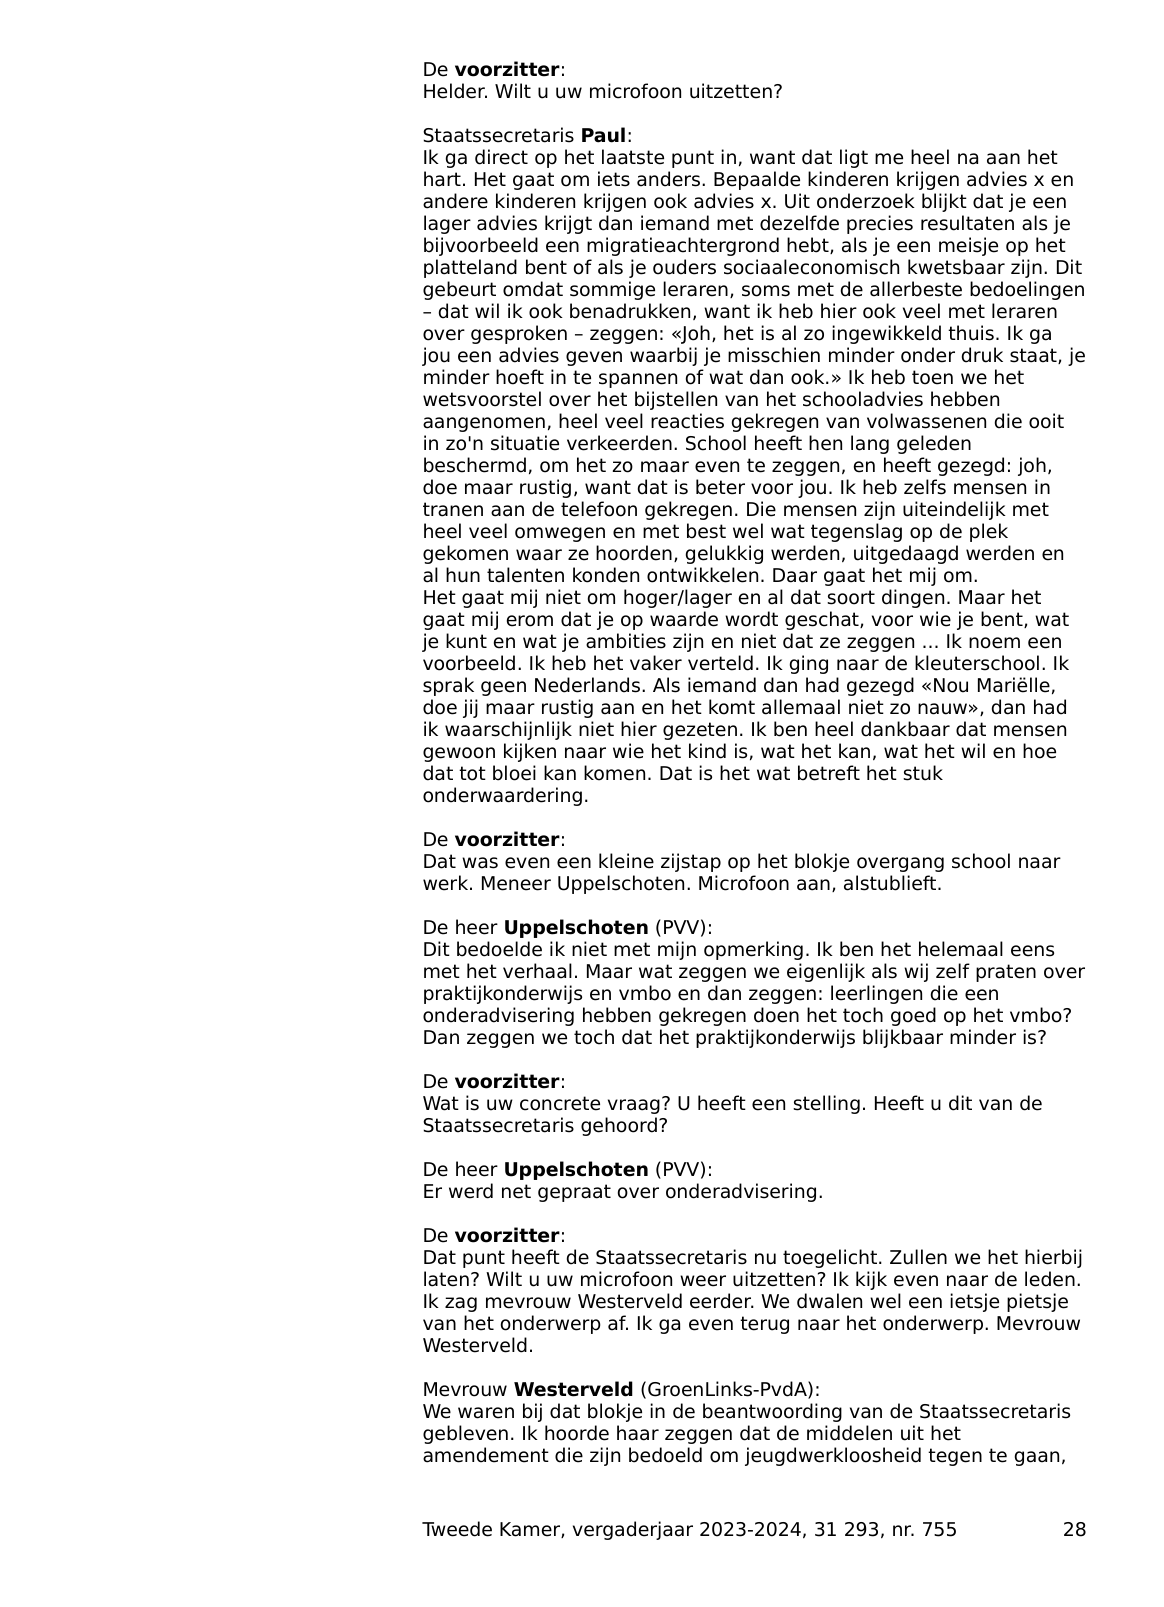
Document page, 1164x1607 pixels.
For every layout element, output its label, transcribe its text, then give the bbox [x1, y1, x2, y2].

text Helder. Wilt u uw microfoon uitzetten? [422, 81, 1087, 103]
text Dat punt heeft de Staatssecretaris nu toegelicht. Zullen we het hierbij laten? Wilt u uw microfoon weer uitzetten? Ik kijk even naar de leden. Ik zag mevrouw Westerveld eerder. We dwalen wel een ietsje pietsje van het onderwerp af. Ik ga even terug naar het onderwerp. Mevrouw Westerveld. [422, 1247, 1087, 1357]
text Dat was even een kleine zijstap op het blokje overgang school naar werk. Meneer Uppelschoten. Microfoon aan, alstublieft. [422, 851, 1087, 895]
text Er werd net gepraat over onderadvisering. [422, 1181, 1087, 1203]
text De heer Uppelschoten (PVV): [422, 917, 1087, 939]
text De heer Uppelschoten (PVV): [422, 1159, 1087, 1181]
text Mevrouw Westerveld (GroenLinks-PvdA): [422, 1379, 1087, 1401]
text Dit bedoelde ik niet met mijn opmerking. Ik ben het helemaal eens met het verhaal. Maar wat zeggen we eigenlijk als wij zelf praten over praktijkonderwijs en vmbo en dan zeggen: leerlingen die een onderadvisering hebben gekregen doen het toch goed op het vmbo? Dan zeggen we toch dat het praktijkonderwijs blijkbaar minder is? [422, 939, 1087, 1049]
text De voorzitter: [422, 1071, 1087, 1093]
text We waren bij dat blokje in de beantwoording van de Staatssecretaris gebleven. Ik hoorde haar zeggen dat de middelen uit het amendement die zijn bedoeld om jeugdwerkloosheid tegen te gaan, [422, 1401, 1087, 1467]
text Wat is uw concrete vraag? U heeft een stelling. Heeft u dit van de Staatssecretaris gehoord? [422, 1093, 1087, 1137]
text De voorzitter: [422, 59, 1087, 81]
text De voorzitter: [422, 1225, 1087, 1247]
text De voorzitter: [422, 829, 1087, 851]
text Het gaat mij niet om hoger/lager en al dat soort dingen. Maar het gaat mij erom dat je op waarde wordt geschat, voor wie je bent, wat je kunt en wat je ambities zijn en niet dat ze zeggen ... Ik noem een voorbeeld. Ik heb het vaker verteld. Ik ging naar de kleuterschool. Ik sprak geen Nederlands. Als iemand dan had gezegd «Nou Mariëlle, doe jij maar rustig aan en het komt allemaal niet zo nauw», dan had ik waarschijnlijk niet hier gezeten. Ik ben heel dankbaar dat mensen gewoon kijken naar wie het kind is, wat het kan, wat het wil en hoe dat tot bloei kan komen. Dat is het wat betreft het stuk onderwaardering. [422, 587, 1087, 807]
text Ik ga direct op het laatste punt in, want dat ligt me heel na aan het hart. Het gaat om iets anders. Bepaalde kinderen krijgen advies x en andere kinderen krijgen ook advies x. Uit onderzoek blijkt dat je een lager advies krijgt dan iemand met dezelfde precies resultaten als je bijvoorbeeld een migratieachtergrond hebt, als je een meisje op het platteland bent of als je ouders sociaaleconomisch kwetsbaar zijn. Dit gebeurt omdat sommige leraren, soms met de allerbeste bedoelingen – dat wil ik ook benadrukken, want ik heb hier ook veel met leraren over gesproken – zeggen: «Joh, het is al zo ingewikkeld thuis. Ik ga jou een advies geven waarbij je misschien minder onder druk staat, je minder hoeft in te spannen of wat dan ook.» Ik heb toen we het wetsvoorstel over het bijstellen van het schooladvies hebben aangenomen, heel veel reacties gekregen van volwassenen die ooit in zo'n situatie verkeerden. School heeft hen lang geleden beschermd, om het zo maar even te zeggen, en heeft gezegd: joh, doe maar rustig, want dat is beter voor jou. Ik heb zelfs mensen in tranen aan de telefoon gekregen. Die mensen zijn uiteindelijk met heel veel omwegen en met best wel wat tegenslag op de plek gekomen waar ze hoorden, gelukkig werden, uitgedaagd werden en al hun talenten konden ontwikkelen. Daar gaat het mij om. [422, 147, 1087, 587]
text Staatssecretaris Paul: [422, 125, 1087, 147]
